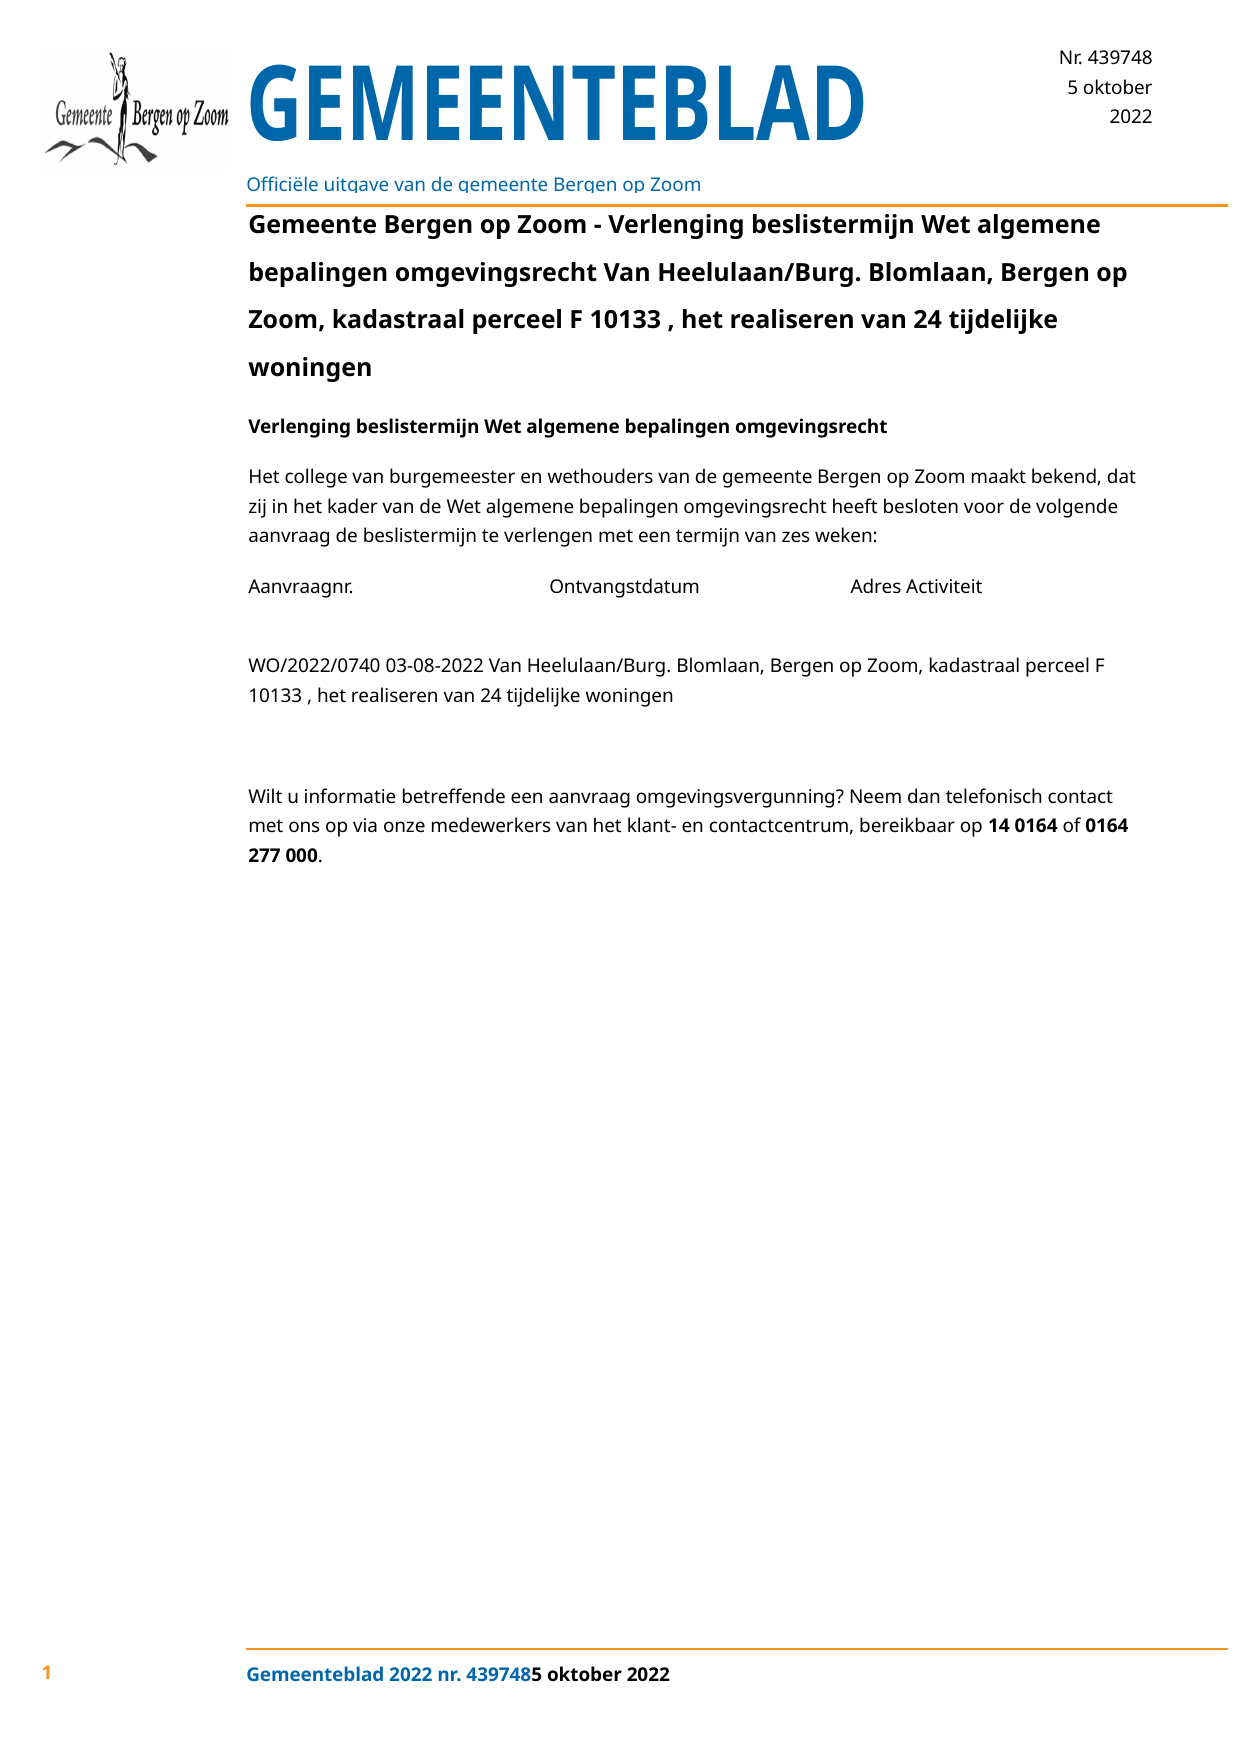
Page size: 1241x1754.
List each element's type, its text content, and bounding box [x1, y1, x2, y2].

text Verlenging beslistermijn Wet algemene bepalingen omgevingsrecht [248, 413, 1152, 439]
text Gemeente Bergen op Zoom - Verlenging beslistermijn Wet algemene bepalingen omgevingsrecht Van Heelulaan/Burg. Blomlaan, Bergen op Zoom, kadastraal perceel F 10133 , het realiseren van 24 tijdelijke woningen [248, 207, 1152, 384]
table_header Adres Activiteit [850, 573, 1152, 599]
text Wilt u informatie betreffende een aanvraag omgevingsvergunning? Neem dan telefonisch contact met ons op via onze medewerkers van het klant- en contactcentrum, bereikbaar op 14 0164 of 0164 277 000. [248, 783, 1152, 868]
text Het college van burgemeester en wethouders van de gemeente Bergen op Zoom maakt bekend, dat zij in het kader van de Wet algemene bepalingen omgevingsrecht heeft besloten voor de volgende aanvraag de beslistermijn te verlengen met een termijn van zes weken: [248, 463, 1152, 548]
picture [41, 47, 231, 172]
table_header Aanvraagnr. [248, 573, 549, 599]
table_header Ontvangstdatum [549, 573, 850, 599]
text WO/2022/0740 03-08-2022 Van Heelulaan/Burg. Blomlaan, Bergen op Zoom, kadastraal perceel F 10133 , het realiseren van 24 tijdelijke woningen [248, 653, 1152, 708]
